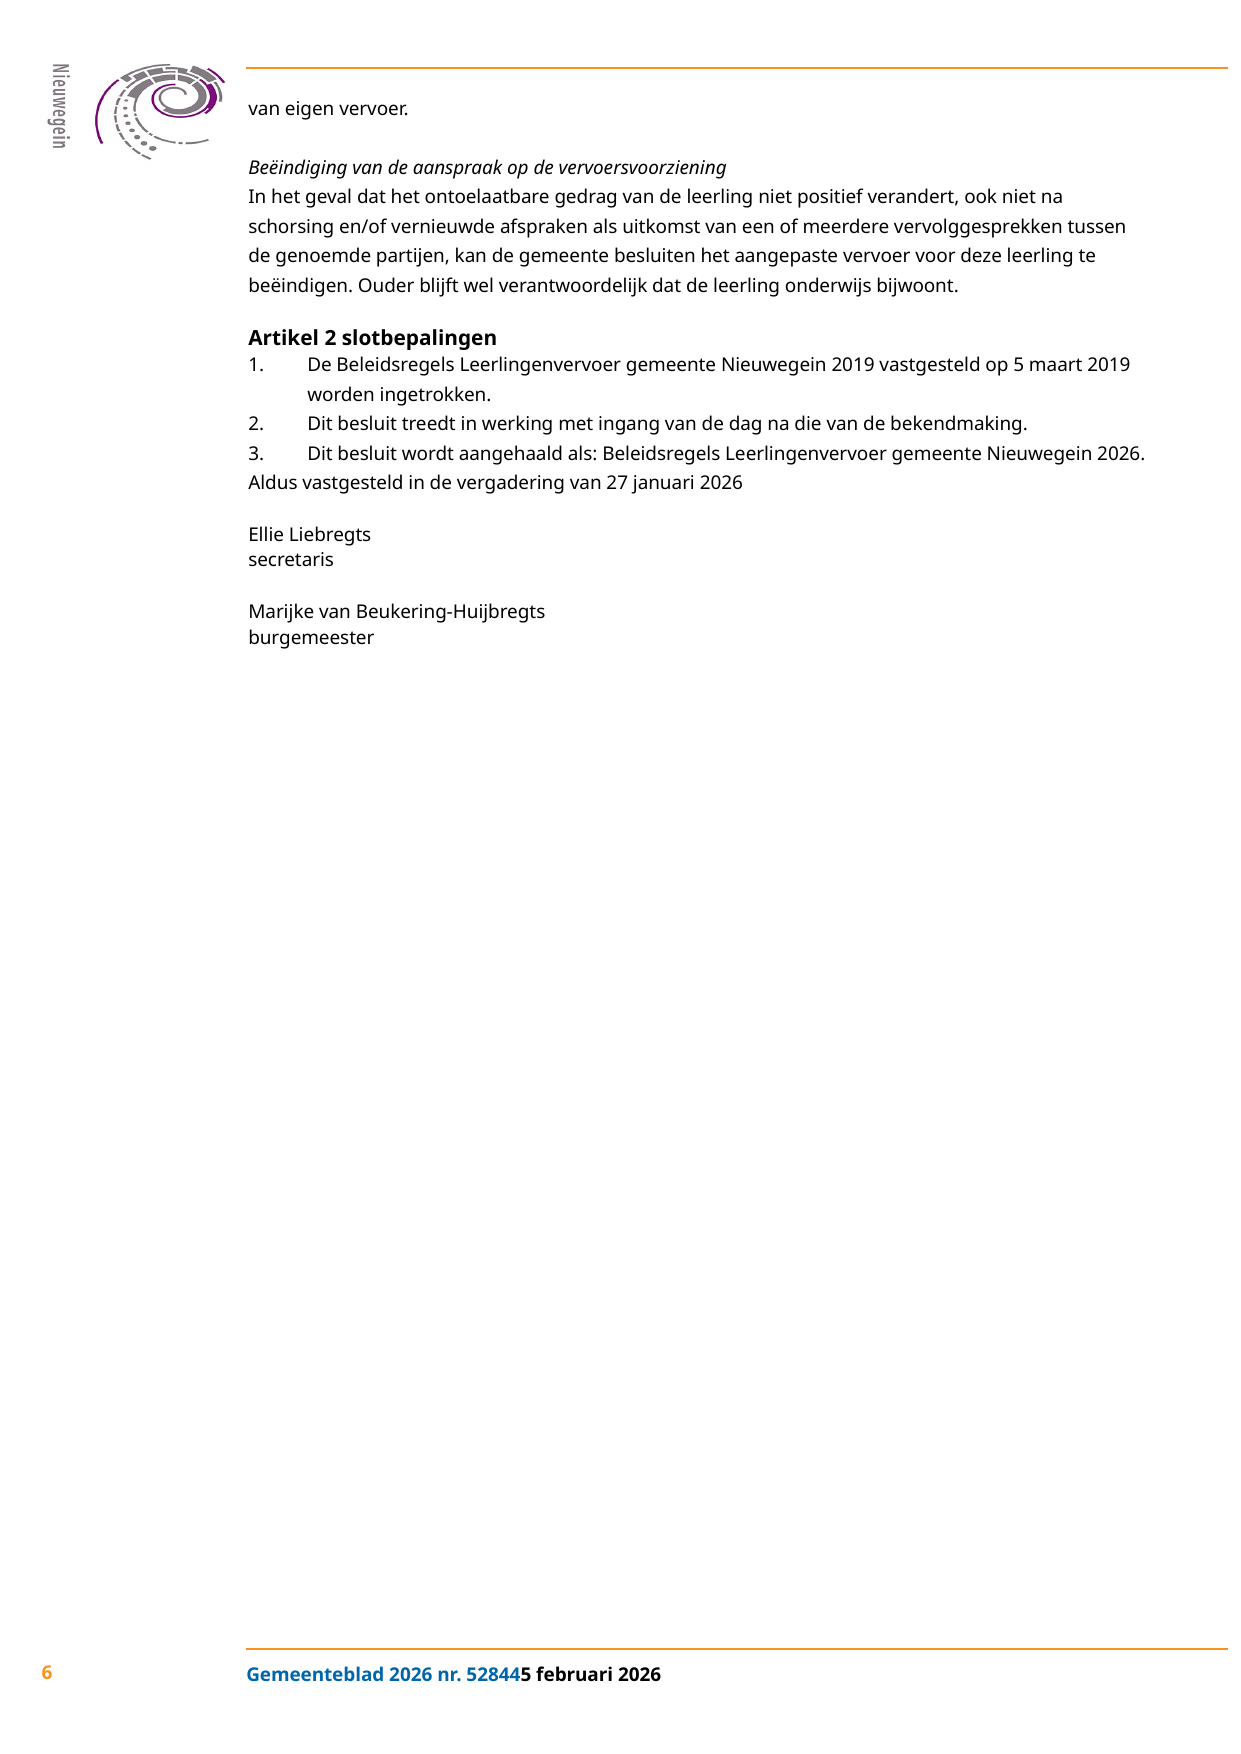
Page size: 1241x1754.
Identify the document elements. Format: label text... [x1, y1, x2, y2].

text Ellie Liebregts [248, 521, 1152, 547]
list De Beleidsregels Leerlingenvervoer gemeente Nieuwegein 2019 vastgesteld op 5 maart 2019 worden ingetrokken. [248, 351, 1152, 406]
text van eigen vervoer. [248, 95, 1152, 121]
list Dit besluit wordt aangehaald als: Beleidsregels Leerlingenvervoer gemeente Nieuwegein 2026. [248, 440, 1152, 466]
text Artikel 2 slotbepalingen [248, 323, 1152, 351]
text In het geval dat het ontoelaatbare gedrag van de leerling niet positief verandert, ook niet na schorsing en/of vernieuwde afspraken als uitkomst van een of meerdere vervolggesprekken tussen de genoemde partijen, kan de gemeente besluiten het aangepaste vervoer voor deze leerling te beëindigen. Ouder blijft wel verantwoordelijk dat de leerling onderwijs bijwoont. [248, 183, 1152, 298]
text secretaris [248, 547, 1152, 572]
picture [41, 47, 231, 172]
list Dit besluit treedt in werking met ingang van de dag na die van de bekendmaking. [248, 410, 1152, 436]
text Beëindiging van de aanspraak op de vervoersvoorziening [248, 154, 1152, 180]
text Aldus vastgesteld in de vergadering van 27 januari 2026 [248, 469, 1152, 495]
text burgemeester [248, 624, 1152, 649]
text Marijke van Beukering-Huijbregts [248, 598, 1152, 624]
